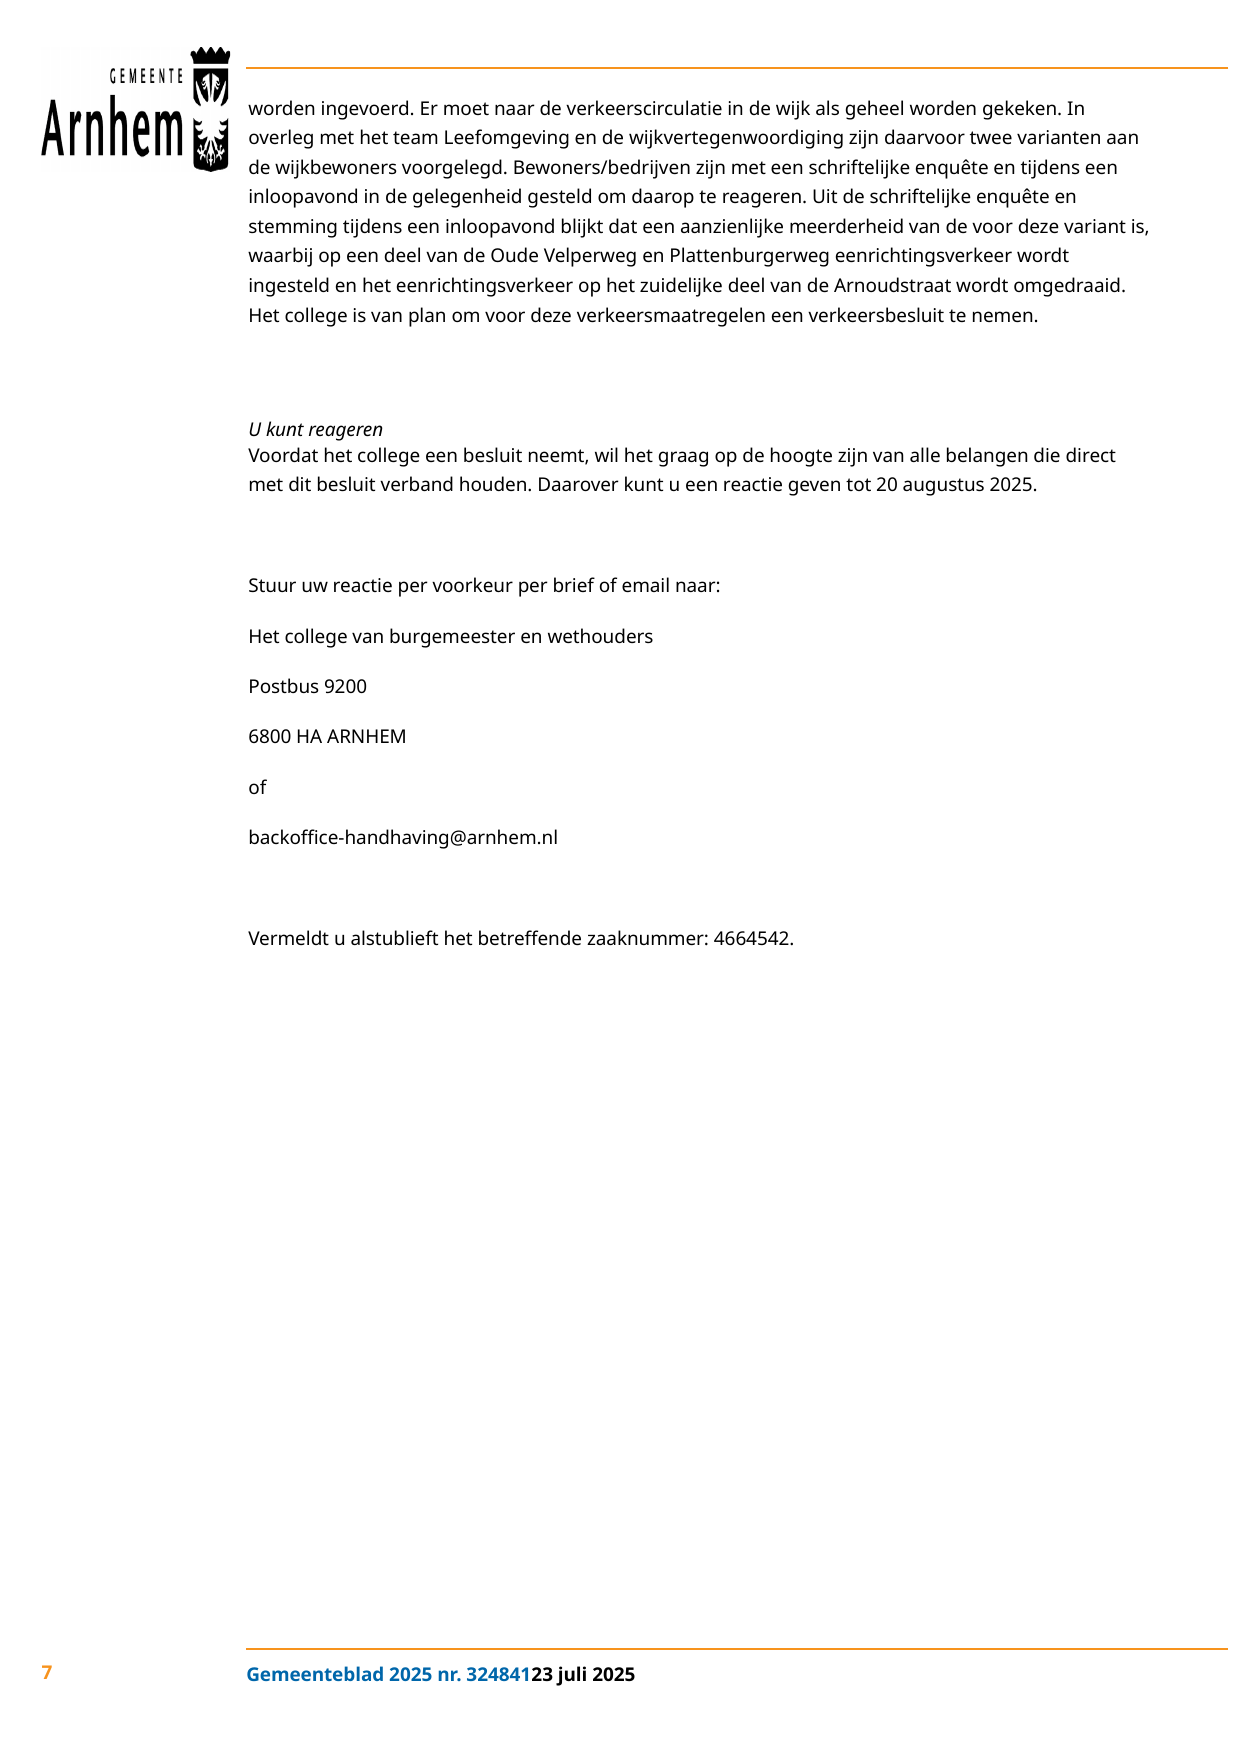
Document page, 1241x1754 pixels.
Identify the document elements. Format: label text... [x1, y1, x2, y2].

picture [41, 47, 231, 172]
text Voordat het college een besluit neemt, wil het graag op de hoogte zijn van alle belangen die direct met dit besluit verband houden. Daarover kunt u een reactie geven tot 20 augustus 2025. [248, 442, 1152, 497]
text U kunt reageren [248, 416, 1152, 442]
text Stuur uw reactie per voorkeur per brief of email naar: [248, 572, 1152, 598]
text Vermeldt u alstublieft het betreffende zaaknummer: 4664542. [248, 925, 1152, 951]
text of [248, 774, 1152, 800]
text worden ingevoerd. Er moet naar de verkeerscirculatie in de wijk als geheel worden gekeken. In overleg met het team Leefomgeving en de wijkvertegenwoordiging zijn daarvoor twee varianten aan de wijkbewoners voorgelegd. Bewoners/bedrijven zijn met een schriftelijke enquête en tijdens een inloopavond in de gelegenheid gesteld om daarop te reageren. Uit de schriftelijke enquête en stemming tijdens een inloopavond blijkt dat een aanzienlijke meerderheid van de voor deze variant is, waarbij op een deel van de Oude Velperweg en Plattenburgerweg eenrichtingsverkeer wordt ingesteld en het eenrichtingsverkeer op het zuidelijke deel van de Arnoudstraat wordt omgedraaid. Het college is van plan om voor deze verkeersmaatregelen een verkeersbesluit te nemen. [248, 95, 1152, 328]
text Postbus 9200 [248, 673, 1152, 699]
text Het college van burgemeester en wethouders [248, 623, 1152, 648]
text 6800 HA ARNHEM [248, 724, 1152, 749]
text backoffice-handhaving@arnhem.nl [248, 824, 1152, 850]
